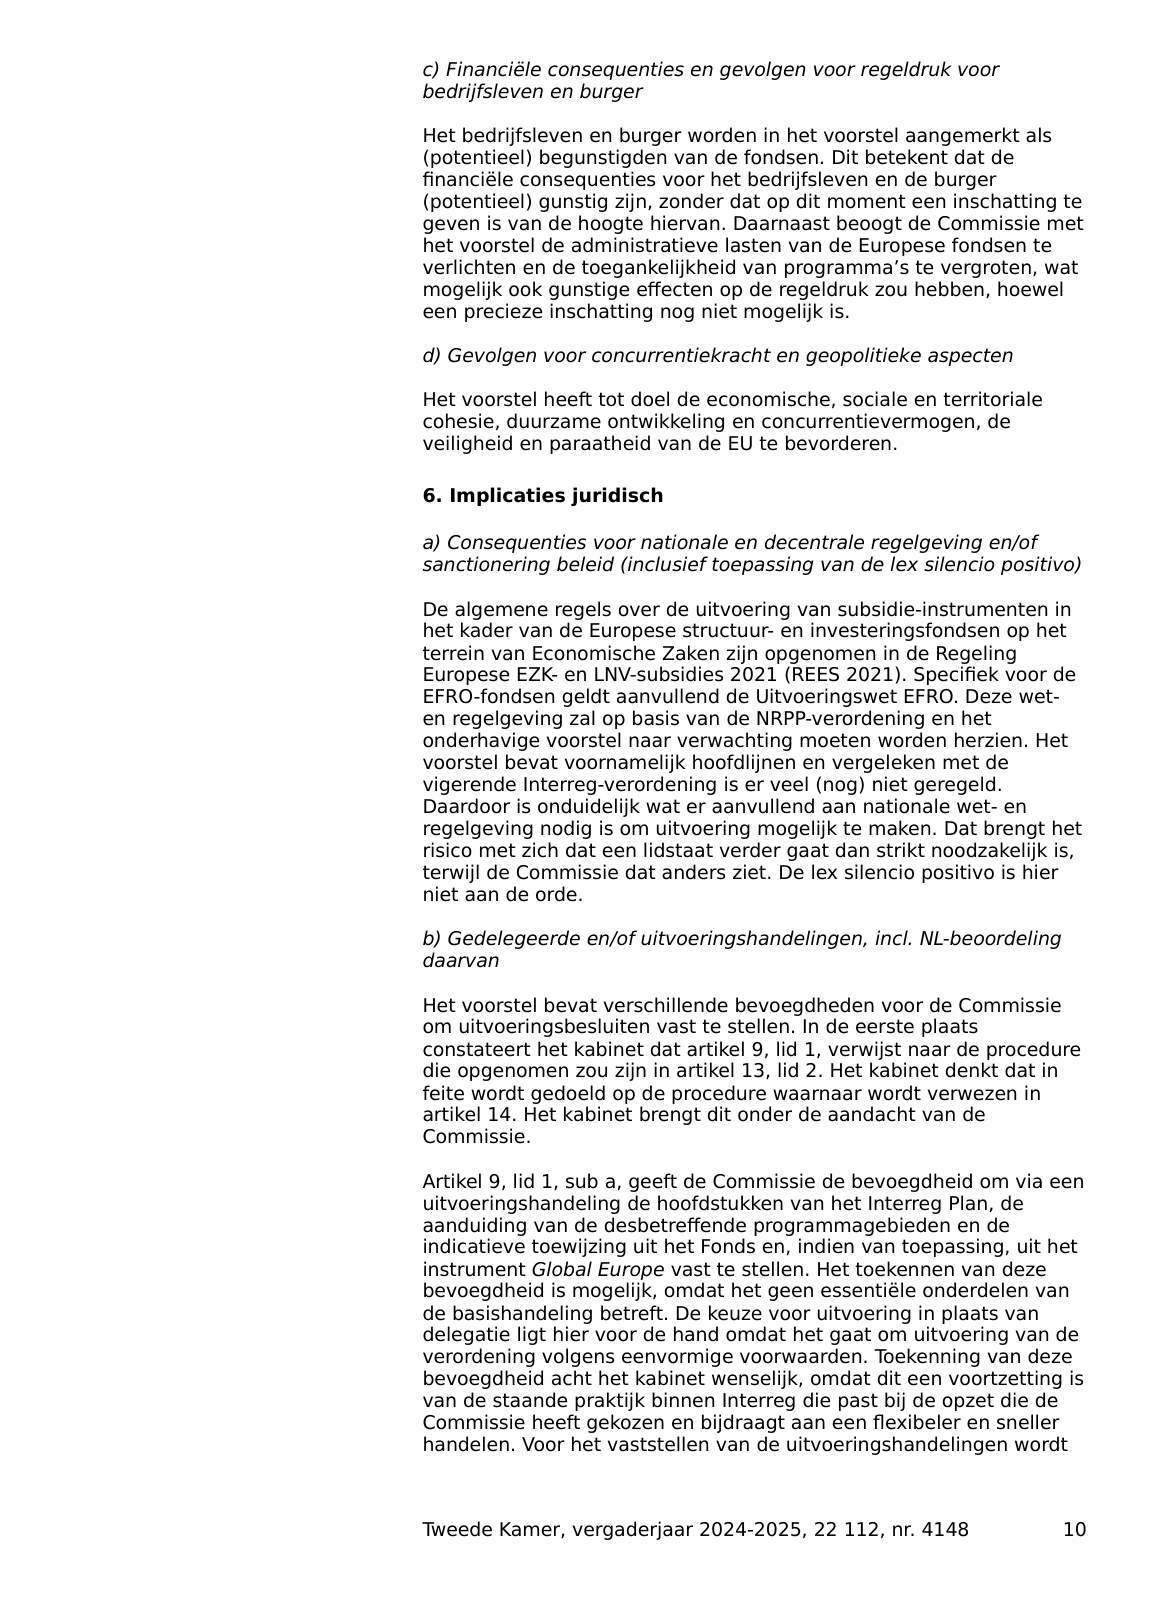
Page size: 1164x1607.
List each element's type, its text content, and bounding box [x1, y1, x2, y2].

text Artikel 9, lid 1, sub a, geeft de Commissie de bevoegdheid om via een uitvoeringshandeling de hoofdstukken van het Interreg Plan, de aanduiding van de desbetreffende programmagebieden en de indicatieve toewijzing uit het Fonds en, indien van toepassing, uit het instrument Global Europe vast te stellen. Het toekennen van deze bevoegdheid is mogelijk, omdat het geen essentiële onderdelen van de basishandeling betreft. De keuze voor uitvoering in plaats van delegatie ligt hier voor de hand omdat het gaat om uitvoering van de verordening volgens eenvormige voorwaarden. Toekenning van deze bevoegdheid acht het kabinet wenselijk, omdat dit een voortzetting is van de staande praktijk binnen Interreg die past bij de opzet die de Commissie heeft gekozen en bijdraagt aan een flexibeler en sneller handelen. Voor het vaststellen van de uitvoeringshandelingen wordt [422, 1171, 1087, 1456]
subtitle d) Gevolgen voor concurrentiekracht en geopolitieke aspecten [422, 345, 1087, 367]
subtitle a) Consequenties voor nationale en decentrale regelgeving en/of sanctionering beleid (inclusief toepassing van de lex silencio positivo) [422, 532, 1087, 576]
text De algemene regels over de uitvoering van subsidie-instrumenten in het kader van de Europese structuur- en investeringsfondsen op het terrein van Economische Zaken zijn opgenomen in de Regeling Europese EZK- en LNV-subsidies 2021 (REES 2021). Specifiek voor de EFRO-fondsen geldt aanvullend de Uitvoeringswet EFRO. Deze wet- en regelgeving zal op basis van de NRPP-verordening en het onderhavige voorstel naar verwachting moeten worden herzien. Het voorstel bevat voornamelijk hoofdlijnen en vergeleken met de vigerende Interreg-verordening is er veel (nog) niet geregeld. Daardoor is onduidelijk wat er aanvullend aan nationale wet- en regelgeving nodig is om uitvoering mogelijk te maken. Dat brengt het risico met zich dat een lidstaat verder gaat dan strikt noodzakelijk is, terwijl de Commissie dat anders ziet. De lex silencio positivo is hier niet aan de orde. [422, 598, 1087, 906]
text Het bedrijfsleven en burger worden in het voorstel aangemerkt als (potentieel) begunstigden van de fondsen. Dit betekent dat de financiële consequenties voor het bedrijfsleven en de burger (potentieel) gunstig zijn, zonder dat op dit moment een inschatting te geven is van de hoogte hiervan. Daarnaast beoogt de Commissie met het voorstel de administratieve lasten van de Europese fondsen te verlichten en de toegankelijkheid van programma’s te vergroten, wat mogelijk ook gunstige effecten op de regeldruk zou hebben, hoewel een precieze inschatting nog niet mogelijk is. [422, 125, 1087, 323]
subtitle 6. Implicaties juridisch [422, 485, 1087, 507]
text Het voorstel bevat verschillende bevoegdheden voor de Commissie om uitvoeringsbesluiten vast te stellen. In de eerste plaats constateert het kabinet dat artikel 9, lid 1, verwijst naar de procedure die opgenomen zou zijn in artikel 13, lid 2. Het kabinet denkt dat in feite wordt gedoeld op de procedure waarnaar wordt verwezen in artikel 14. Het kabinet brengt dit onder de aandacht van de Commissie. [422, 994, 1087, 1148]
subtitle b) Gedelegeerde en/of uitvoeringshandelingen, incl. NL-beoordeling daarvan [422, 928, 1087, 972]
subtitle c) Financiële consequenties en gevolgen voor regeldruk voor bedrijfsleven en burger [422, 59, 1087, 103]
text Het voorstel heeft tot doel de economische, sociale en territoriale cohesie, duurzame ontwikkeling en concurrentievermogen, de veiligheid en paraatheid van de EU te bevorderen. [422, 389, 1087, 455]
